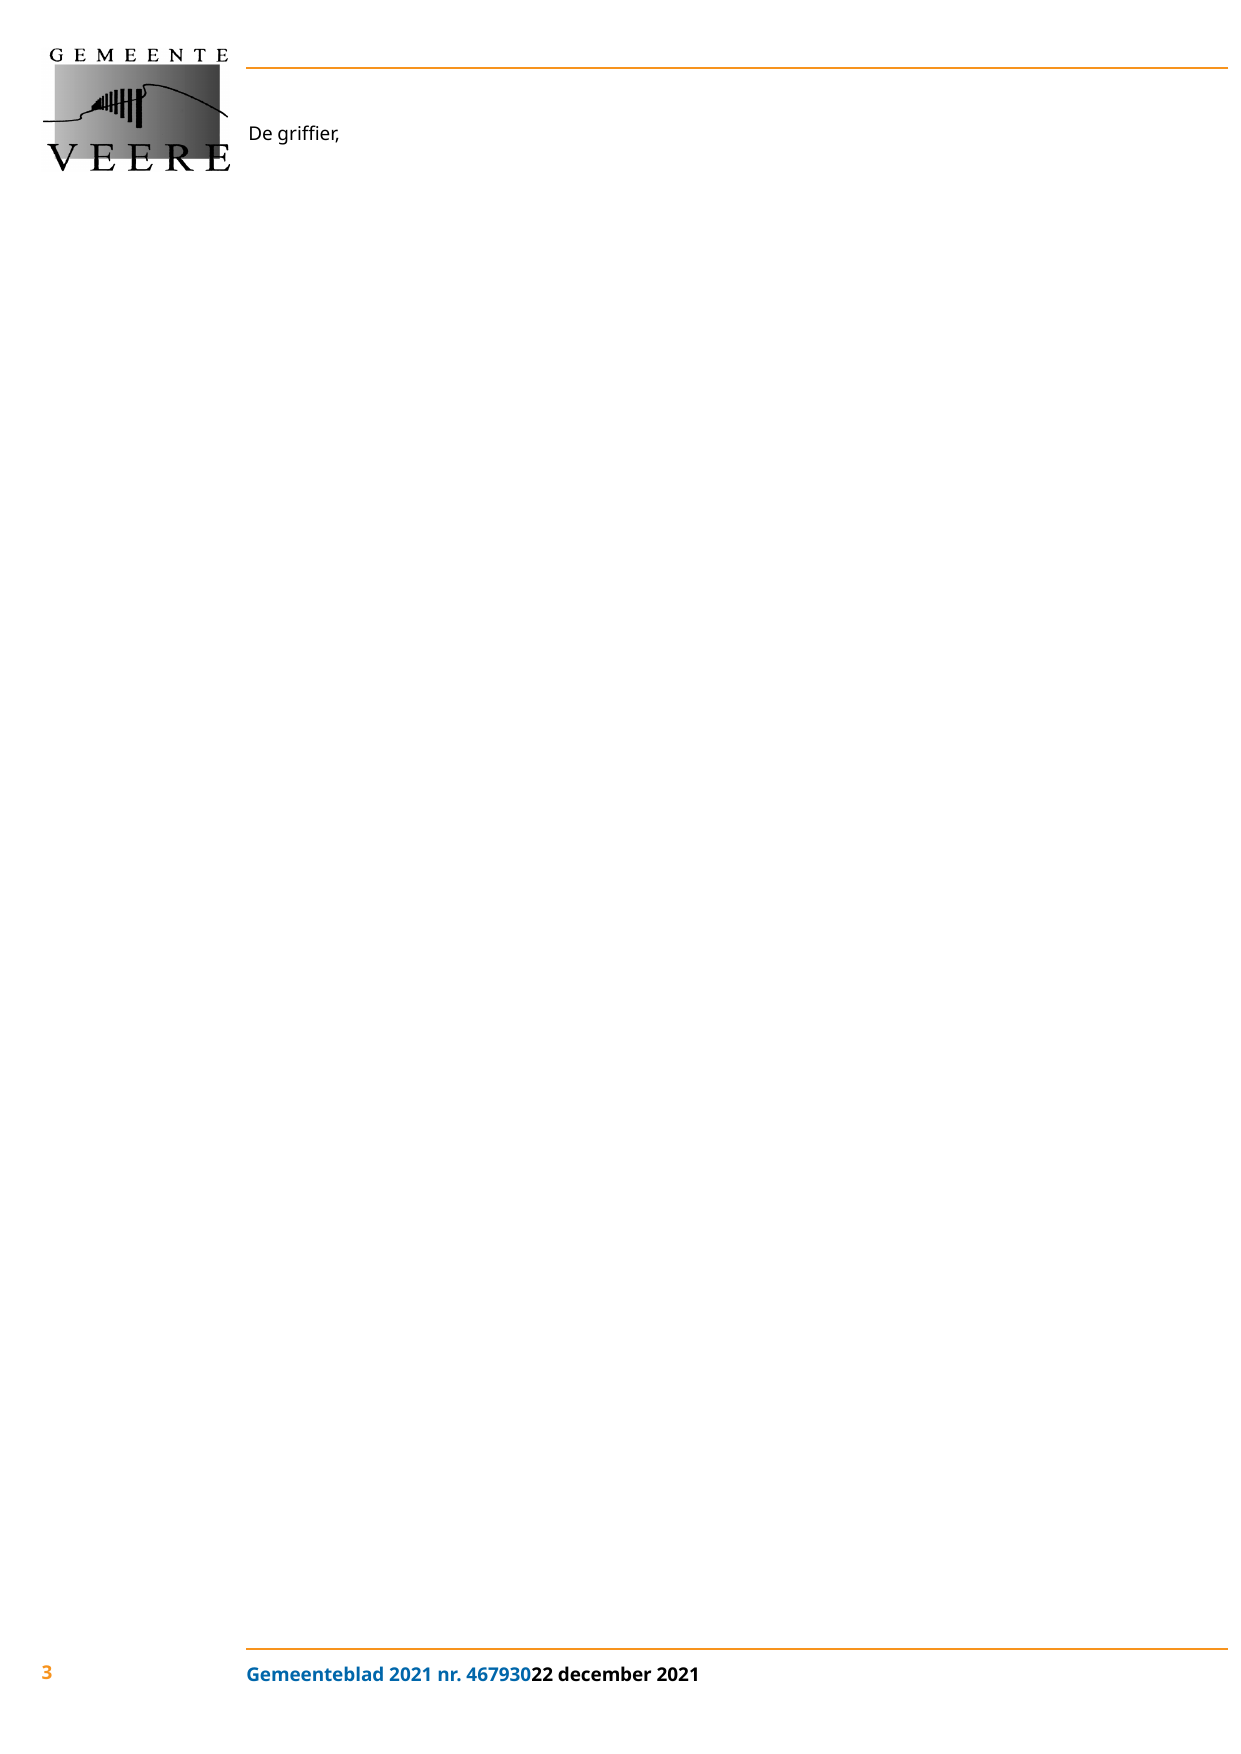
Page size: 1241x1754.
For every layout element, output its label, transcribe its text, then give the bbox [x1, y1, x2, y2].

picture [41, 47, 231, 172]
text De griffier, [248, 121, 1152, 146]
